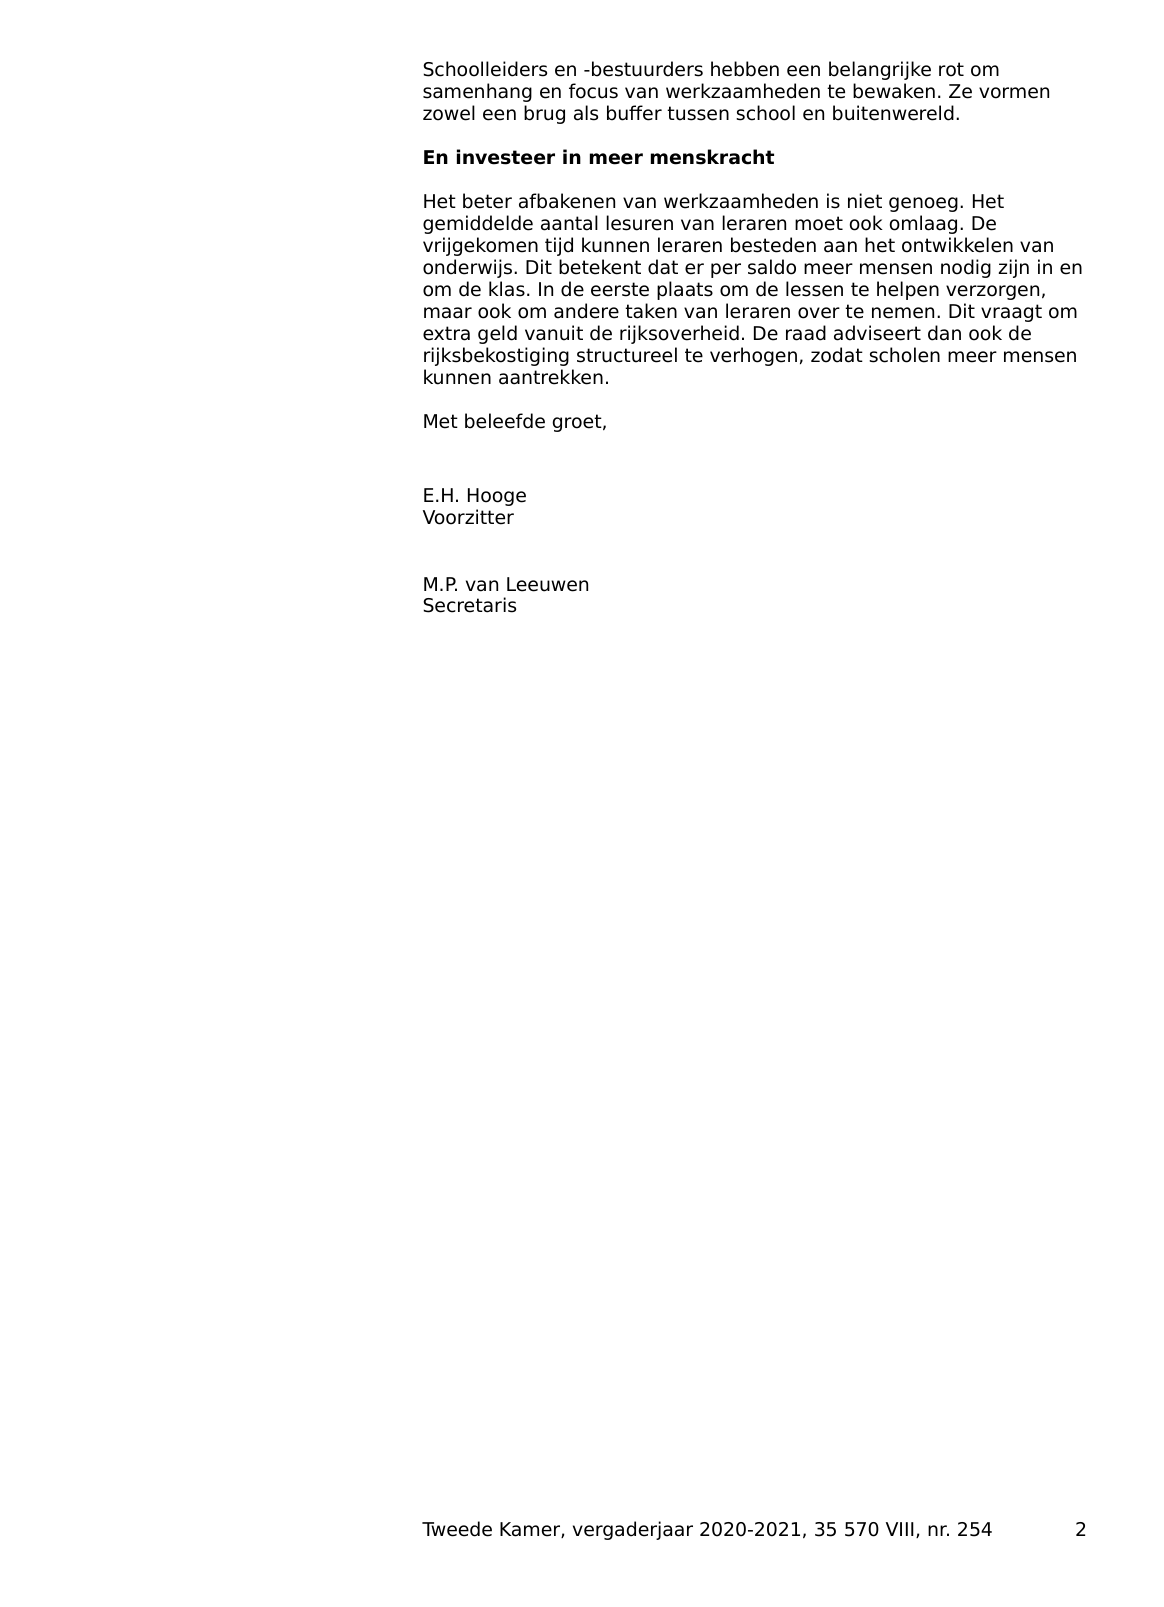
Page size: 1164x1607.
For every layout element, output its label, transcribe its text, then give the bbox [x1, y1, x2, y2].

text M.P. van Leeuwen Secretaris [422, 551, 1087, 617]
subtitle En investeer in meer menskracht [422, 147, 1087, 169]
text Schoolleiders en -bestuurders hebben een belangrijke rot om samenhang en focus van werkzaamheden te bewaken. Ze vormen zowel een brug als buffer tussen school en buitenwereld. [422, 59, 1087, 125]
text Het beter afbakenen van werkzaamheden is niet genoeg. Het gemiddelde aantal lesuren van leraren moet ook omlaag. De vrijgekomen tijd kunnen leraren besteden aan het ontwikkelen van onderwijs. Dit betekent dat er per saldo meer mensen nodig zijn in en om de klas. In de eerste plaats om de lessen te helpen verzorgen, maar ook om andere taken van leraren over te nemen. Dit vraagt om extra geld vanuit de rijksoverheid. De raad adviseert dan ook de rijksbekostiging structureel te verhogen, zodat scholen meer mensen kunnen aantrekken. [422, 191, 1087, 389]
text E.H. Hooge Voorzitter [422, 463, 1087, 529]
text Met beleefde groet, [422, 411, 1087, 433]
